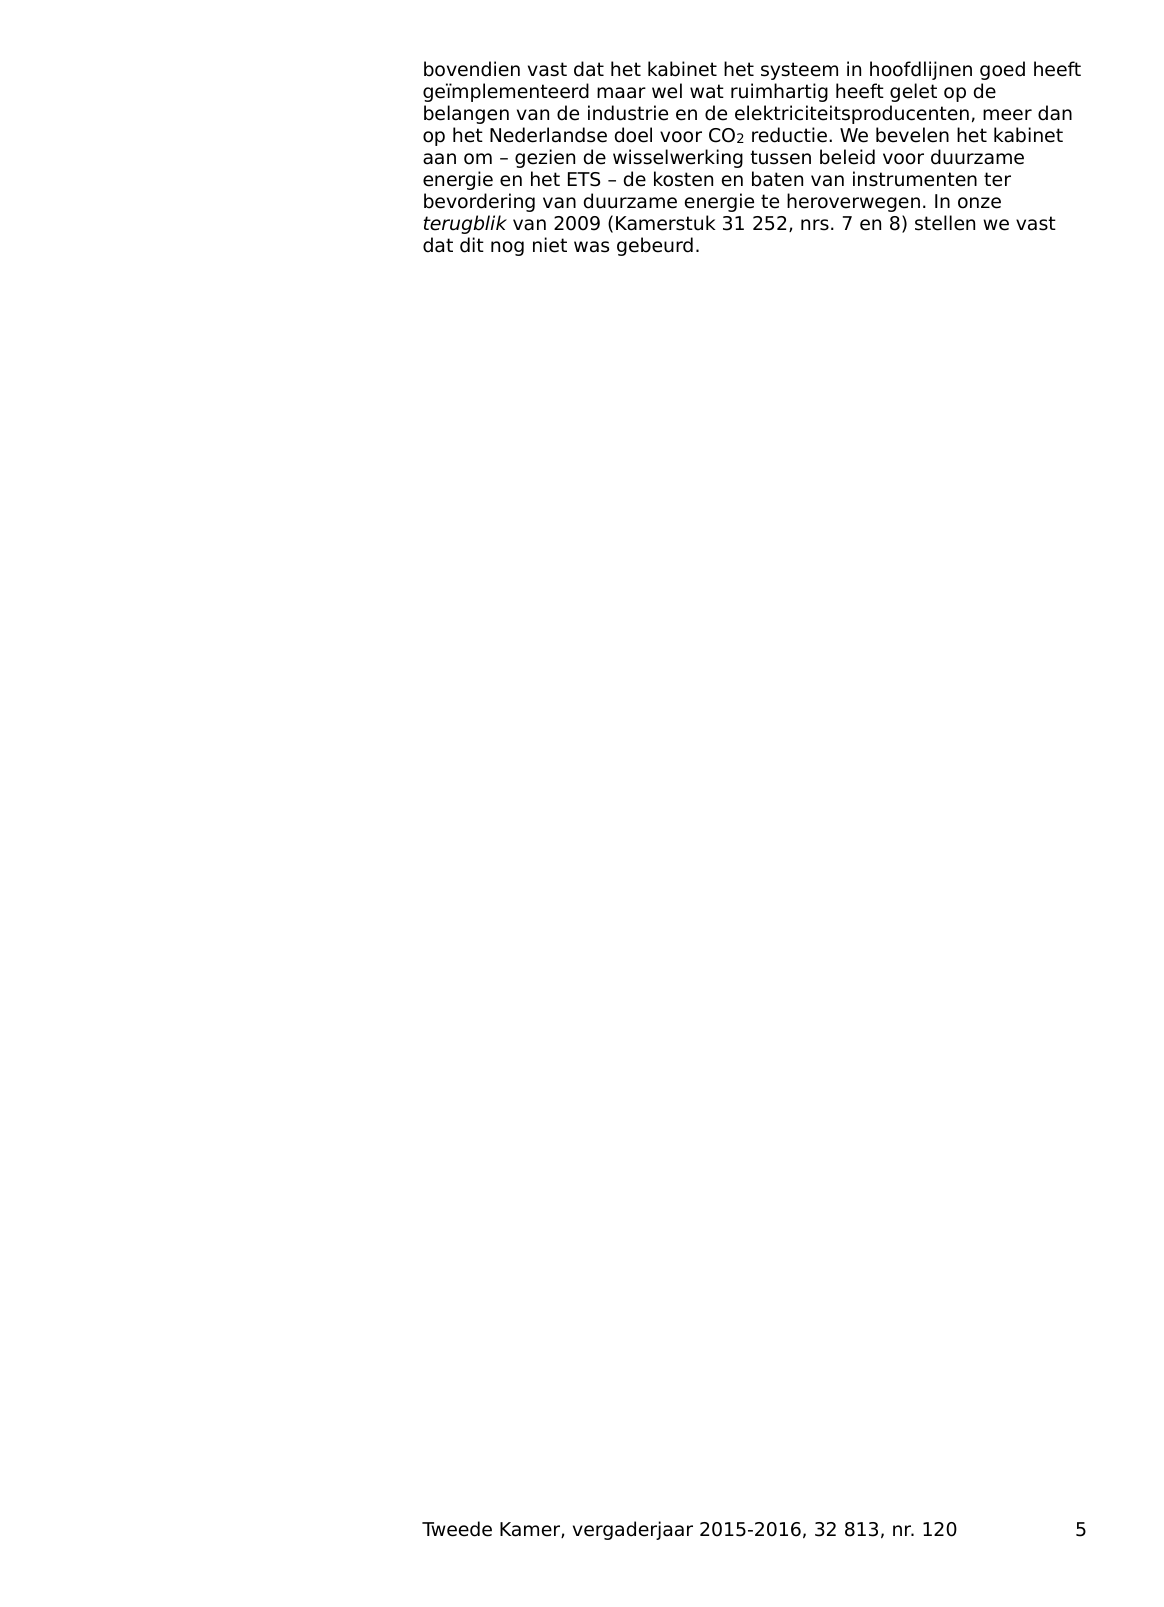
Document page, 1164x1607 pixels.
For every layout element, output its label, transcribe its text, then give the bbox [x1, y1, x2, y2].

text bovendien vast dat het kabinet het systeem in hoofdlijnen goed heeft geïmplementeerd maar wel wat ruimhartig heeft gelet op de belangen van de industrie en de elektriciteitsproducenten, meer dan op het Nederlandse doel voor CO2 reductie. We bevelen het kabinet aan om – gezien de wisselwerking tussen beleid voor duurzame energie en het ETS – de kosten en baten van instrumenten ter bevordering van duurzame energie te heroverwegen. In onze terugblik van 2009 (Kamerstuk 31 252, nrs. 7 en 8) stellen we vast dat dit nog niet was gebeurd. [422, 59, 1087, 257]
